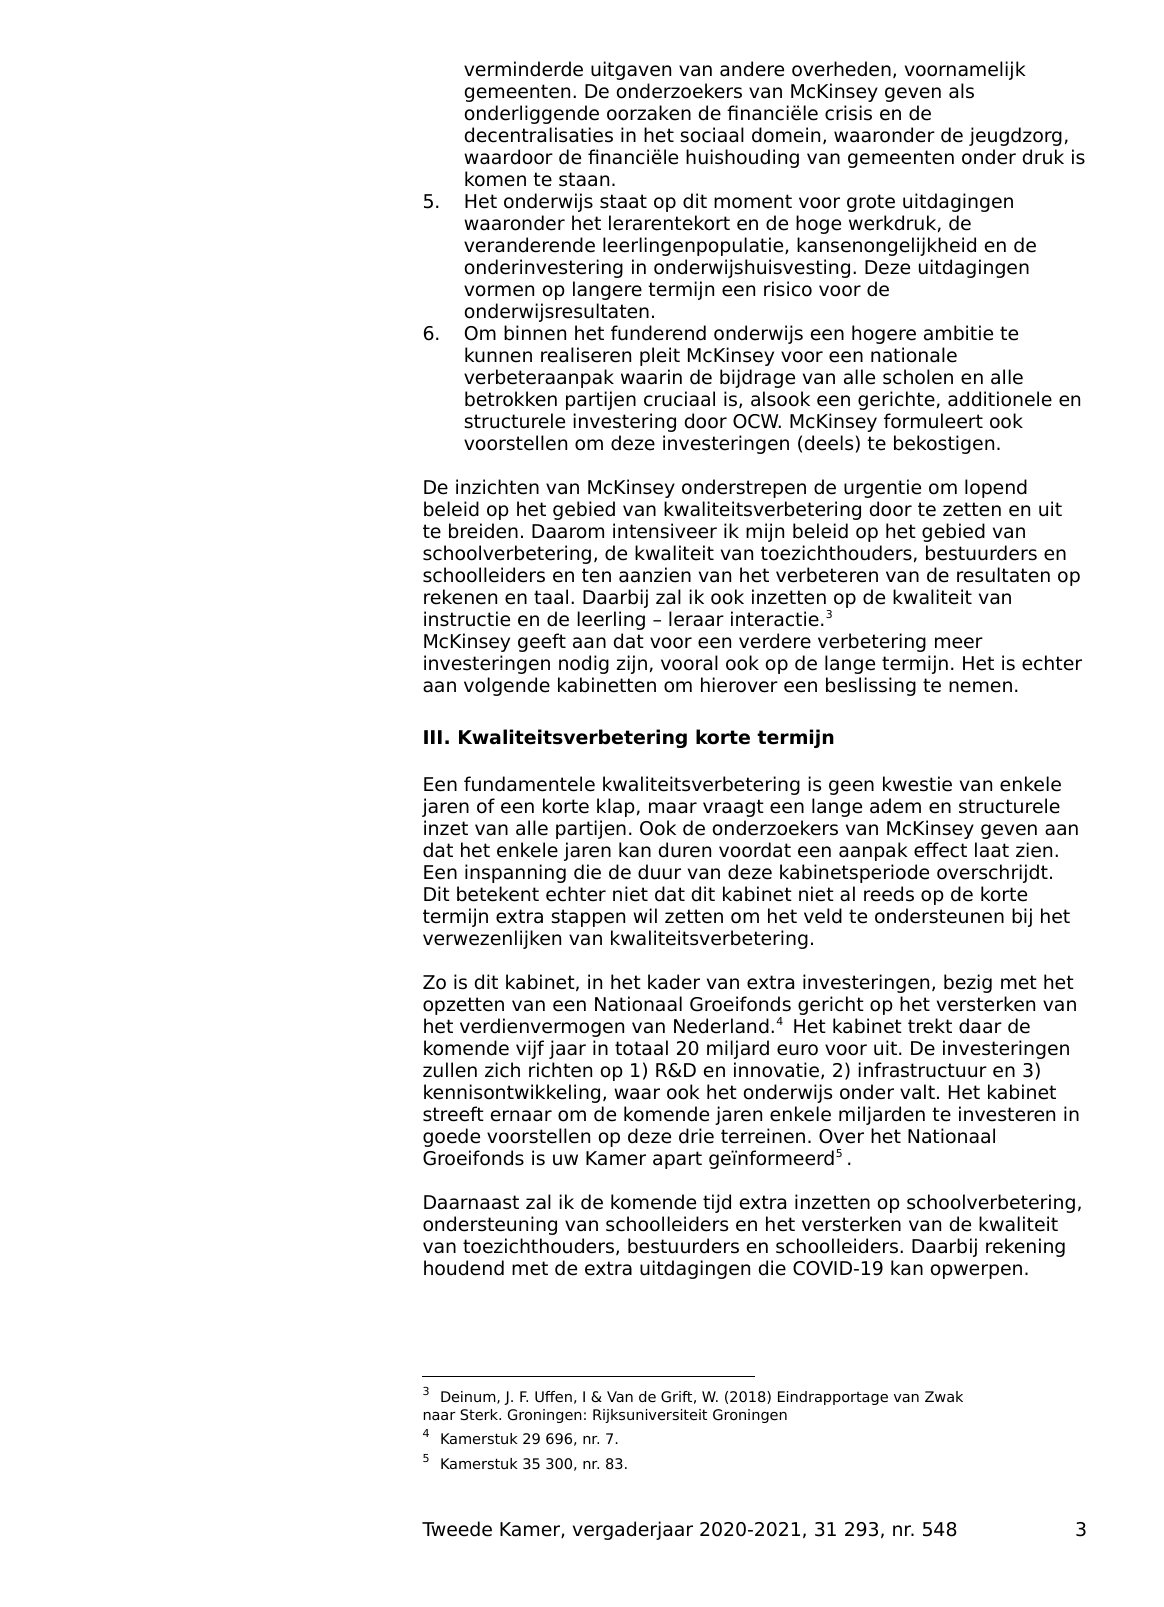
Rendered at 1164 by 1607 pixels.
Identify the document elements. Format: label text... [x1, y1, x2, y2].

text verminderde uitgaven van andere overheden, voornamelijk gemeenten. De onderzoekers van McKinsey geven als onderliggende oorzaken de financiële crisis en de decentralisaties in het sociaal domein, waaronder de jeugdzorg, waardoor de financiële huishouding van gemeenten onder druk is komen te staan. [422, 59, 1087, 191]
text Kamerstuk 35 300, nr. 83. [422, 1452, 1087, 1474]
text Daarnaast zal ik de komende tijd extra inzetten op schoolverbetering, ondersteuning van schoolleiders en het versterken van de kwaliteit van toezichthouders, bestuurders en schoolleiders. Daarbij rekening houdend met de extra uitdagingen die COVID-19 kan opwerpen. [422, 1192, 1087, 1279]
text Zo is dit kabinet, in het kader van extra investeringen, bezig met het opzetten van een Nationaal Groeifonds gericht op het versterken van het verdienvermogen van Nederland. Het kabinet trekt daar de komende vijf jaar in totaal 20 miljard euro voor uit. De investeringen zullen zich richten op 1) R&D en innovatie, 2) infrastructuur en 3) kennisontwikkeling, waar ook het onderwijs onder valt. Het kabinet streeft ernaar om de komende jaren enkele miljarden te investeren in goede voorstellen op deze drie terreinen. Over het Nationaal Groeifonds is uw Kamer apart geïnformeerd. [422, 972, 1087, 1169]
text Kamerstuk 29 696, nr. 7. [422, 1427, 1087, 1449]
text Deinum, J. F. Uffen, I & Van de Grift, W. (2018) Eindrapportage van Zwak [422, 1385, 1087, 1407]
text naar Sterk. Groningen: Rijksuniversiteit Groningen [422, 1407, 1087, 1424]
text De inzichten van McKinsey onderstrepen de urgentie om lopend beleid op het gebied van kwaliteitsverbetering door te zetten en uit te breiden. Daarom intensiveer ik mijn beleid op het gebied van schoolverbetering, de kwaliteit van toezichthouders, bestuurders en schoolleiders en ten aanzien van het verbeteren van de resultaten op rekenen en taal. Daarbij zal ik ook inzetten op de kwaliteit van instructie en de leerling – leraar interactie. [422, 477, 1087, 631]
text McKinsey geeft aan dat voor een verdere verbetering meer investeringen nodig zijn, vooral ook op de lange termijn. Het is echter aan volgende kabinetten om hierover een beslissing te nemen. [422, 631, 1087, 697]
subtitle III. Kwaliteitsverbetering korte termijn [422, 727, 1087, 749]
text 5. Het onderwijs staat op dit moment voor grote uitdagingen waaronder het lerarentekort en de hoge werkdruk, de veranderende leerlingenpopulatie, kansenongelijkheid en de onderinvestering in onderwijshuisvesting. Deze uitdagingen vormen op langere termijn een risico voor de onderwijsresultaten. [422, 191, 1087, 323]
text Een fundamentele kwaliteitsverbetering is geen kwestie van enkele jaren of een korte klap, maar vraagt een lange adem en structurele inzet van alle partijen. Ook de onderzoekers van McKinsey geven aan dat het enkele jaren kan duren voordat een aanpak effect laat zien. Een inspanning die de duur van deze kabinetsperiode overschrijdt. Dit betekent echter niet dat dit kabinet niet al reeds op de korte termijn extra stappen wil zetten om het veld te ondersteunen bij het verwezenlijken van kwaliteitsverbetering. [422, 774, 1087, 949]
text 6. Om binnen het funderend onderwijs een hogere ambitie te kunnen realiseren pleit McKinsey voor een nationale verbeteraanpak waarin de bijdrage van alle scholen en alle betrokken partijen cruciaal is, alsook een gerichte, additionele en structurele investering door OCW. McKinsey formuleert ook voorstellen om deze investeringen (deels) te bekostigen. [422, 323, 1087, 455]
